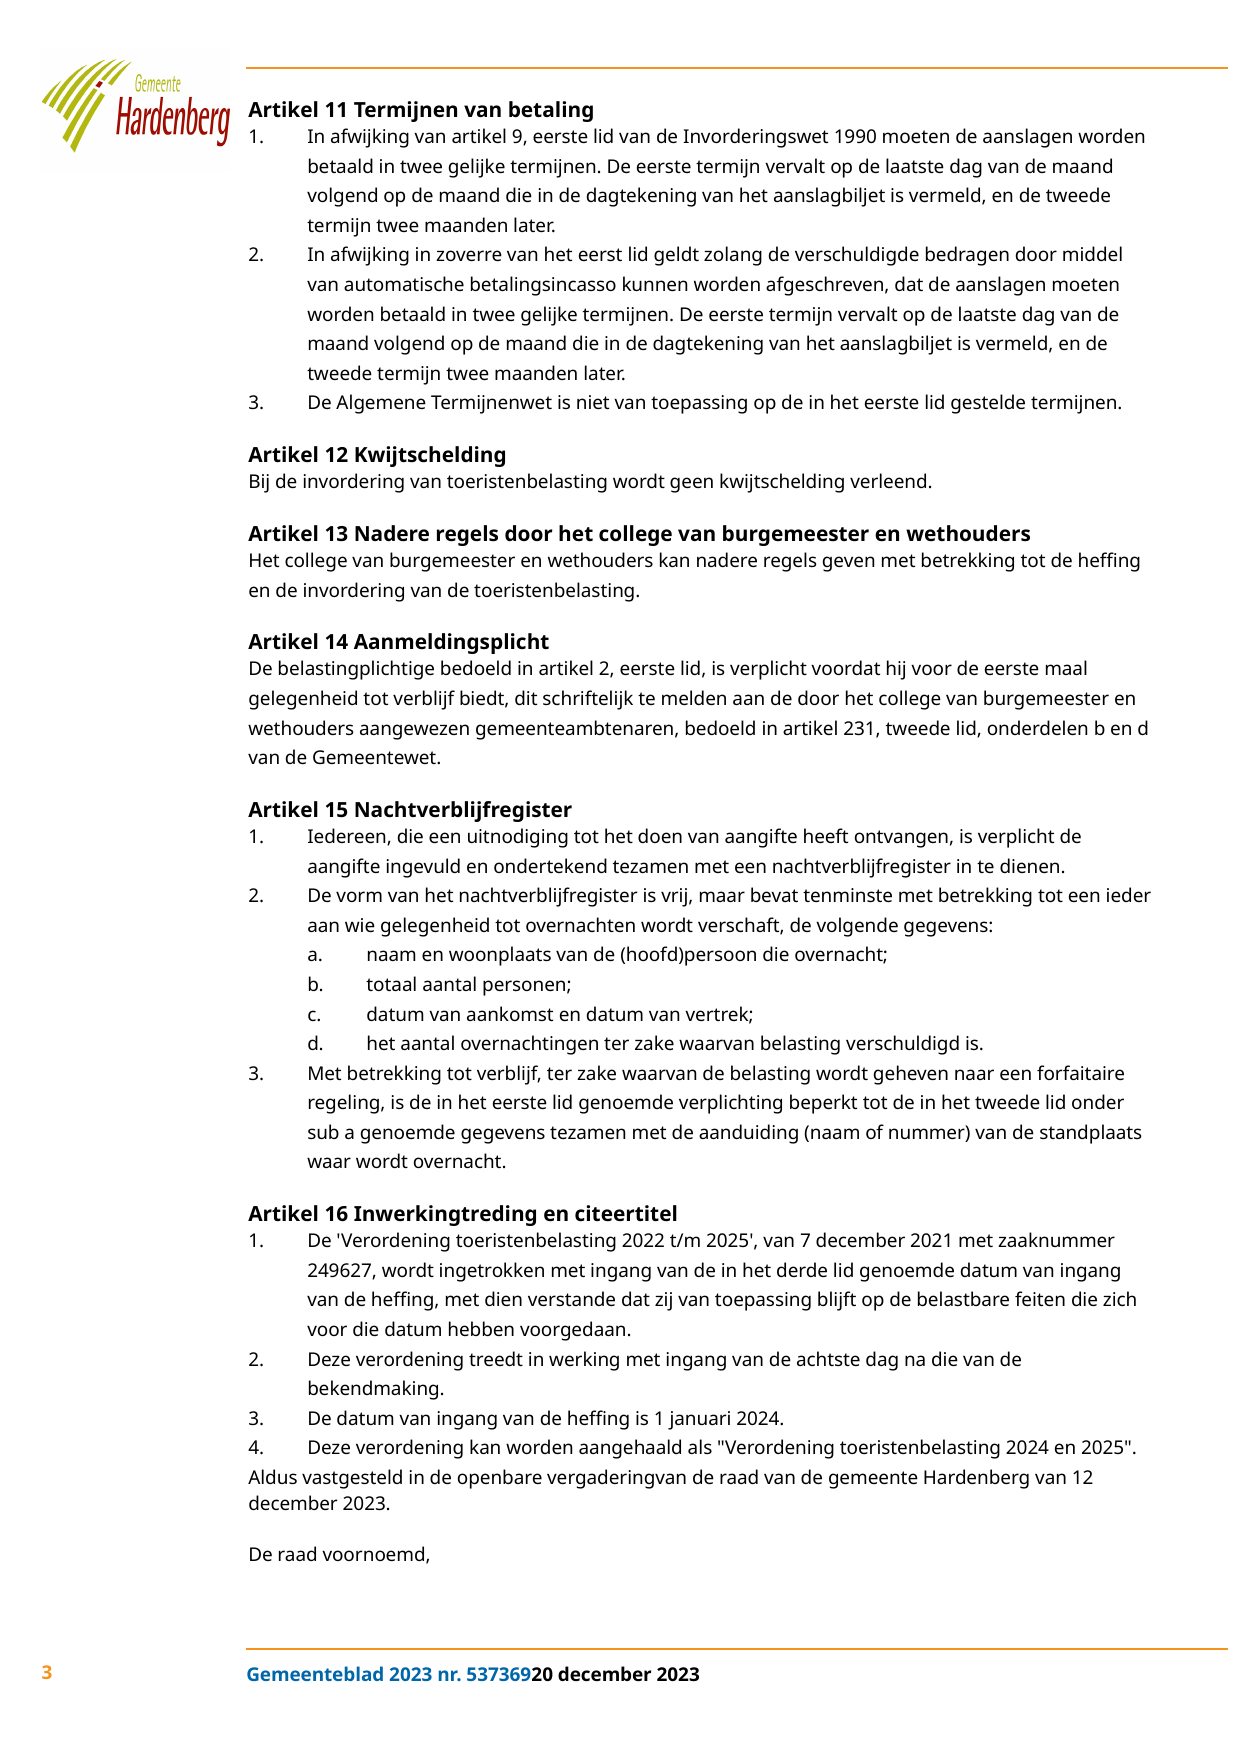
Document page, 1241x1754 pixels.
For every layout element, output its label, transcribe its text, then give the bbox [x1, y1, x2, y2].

text Artikel 13 Nadere regels door het college van burgemeester en wethouders [248, 519, 1152, 547]
list het aantal overnachtingen ter zake waarvan belasting verschuldigd is. [307, 1030, 1152, 1056]
picture [41, 47, 231, 172]
list naam en woonplaats van de (hoofd)persoon die overnacht; [307, 942, 1152, 967]
list datum van aankomst en datum van vertrek; [307, 1001, 1152, 1026]
list De datum van ingang van de heffing is 1 januari 2024. [248, 1405, 1152, 1431]
text Artikel 16 Inwerkingtreding en citeertitel [248, 1199, 1152, 1227]
text Artikel 12 Kwijtschelding [248, 440, 1152, 468]
list In afwijking in zoverre van het eerst lid geldt zolang de verschuldigde bedragen door middel van automatische betalingsincasso kunnen worden afgeschreven, dat de aanslagen moeten worden betaald in twee gelijke termijnen. De eerste termijn vervalt op de laatste dag van de maand volgend op de maand die in de dagtekening van het aanslagbiljet is vermeld, en de tweede termijn twee maanden later. [248, 242, 1152, 386]
text Artikel 14 Aanmeldingsplicht [248, 627, 1152, 656]
text Artikel 11 Termijnen van betaling [248, 95, 1152, 123]
list De vorm van het nachtverblijfregister is vrij, maar bevat tenminste met betrekking tot een ieder aan wie gelegenheid tot overnachten wordt verschaft, de volgende gegevens: [248, 882, 1152, 938]
list Met betrekking tot verblijf, ter zake waarvan de belasting wordt geheven naar een forfaitaire regeling, is de in het eerste lid genoemde verplichting beperkt tot de in het tweede lid onder sub a genoemde gegevens tezamen met de aanduiding (naam of nummer) van de standplaats waar wordt overnacht. [248, 1060, 1152, 1174]
list De Algemene Termijnenwet is niet van toepassing op de in het eerste lid gestelde termijnen. [248, 389, 1152, 415]
text Artikel 15 Nachtverblijfregister [248, 795, 1152, 823]
list Deze verordening treedt in werking met ingang van de achtste dag na die van de bekendmaking. [248, 1346, 1152, 1401]
list Deze verordening kan worden aangehaald als "Verordening toeristenbelasting 2024 en 2025". [248, 1434, 1152, 1460]
list totaal aantal personen; [307, 971, 1152, 997]
text Aldus vastgesteld in de openbare vergaderingvan de raad van de gemeente Hardenberg van 12 december 2023. [248, 1464, 1152, 1516]
text Het college van burgemeester en wethouders kan nadere regels geven met betrekking tot de heffing en de invordering van de toeristenbelasting. [248, 547, 1152, 602]
text De belastingplichtige bedoeld in artikel 2, eerste lid, is verplicht voordat hij voor de eerste maal gelegenheid tot verblijf biedt, dit schriftelijk te melden aan de door het college van burgemeester en wethouders aangewezen gemeenteambtenaren, bedoeld in artikel 231, tweede lid, onderdelen b en d van de Gemeentewet. [248, 656, 1152, 770]
text Bij de invordering van toeristenbelasting wordt geen kwijtschelding verleend. [248, 468, 1152, 494]
list Iedereen, die een uitnodiging tot het doen van aangifte heeft ontvangen, is verplicht de aangifte ingevuld en ondertekend tezamen met een nachtverblijfregister in te dienen. [248, 823, 1152, 878]
list De 'Verordening toeristenbelasting 2022 t/m 2025', van 7 december 2021 met zaaknummer 249627, wordt ingetrokken met ingang van de in het derde lid genoemde datum van ingang van de heffing, met dien verstande dat zij van toepassing blijft op de belastbare feiten die zich voor die datum hebben voorgedaan. [248, 1227, 1152, 1342]
text De raad voornoemd, [248, 1541, 1152, 1567]
list In afwijking van artikel 9, eerste lid van de Invorderingswet 1990 moeten de aanslagen worden betaald in twee gelijke termijnen. De eerste termijn vervalt op de laatste dag van de maand volgend op de maand die in de dagtekening van het aanslagbiljet is vermeld, en de tweede termijn twee maanden later. [248, 123, 1152, 238]
